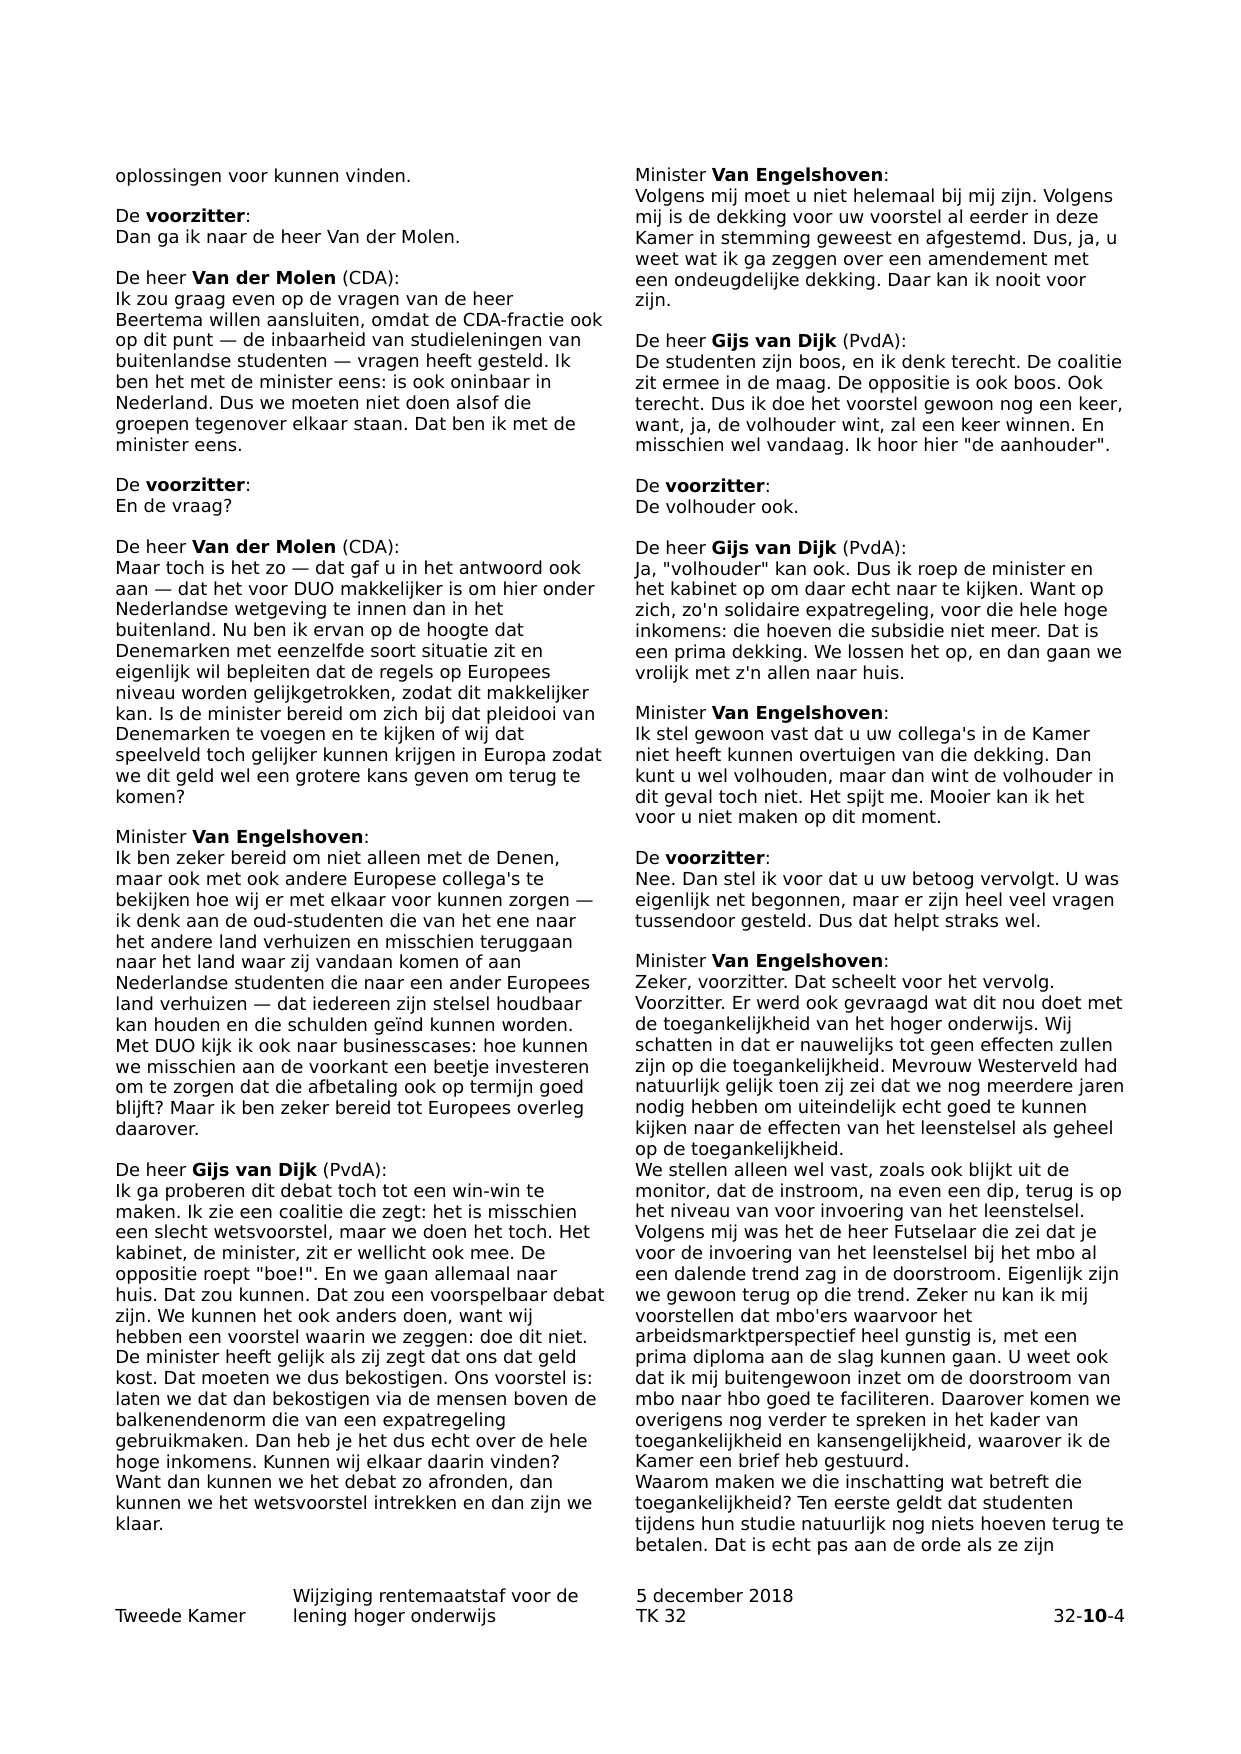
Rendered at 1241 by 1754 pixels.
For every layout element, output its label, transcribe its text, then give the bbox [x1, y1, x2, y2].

text De volhouder ook. [635, 497, 1125, 517]
text Minister Van Engelshoven: [635, 165, 1125, 186]
text Ik ben zeker bereid om niet alleen met de Denen, maar ook met ook andere Europese collega's te bekijken hoe wij er met elkaar voor kunnen zorgen — ik denk aan de oud-studenten die van het ene naar het andere land verhuizen en misschien teruggaan naar het land waar zij vandaan komen of aan Nederlandse studenten die naar een ander Europees land verhuizen — dat iedereen zijn stelsel houdbaar kan houden en die schulden geïnd kunnen worden. Met DUO kijk ik ook naar businesscases: hoe kunnen we misschien aan de voorkant een beetje investeren om te zorgen dat die afbetaling ook op termijn goed blijft? Maar ik ben zeker bereid tot Europees overleg daarover. [115, 848, 605, 1140]
text oplossingen voor kunnen vinden. [115, 165, 605, 186]
text We stellen alleen wel vast, zoals ook blijkt uit de monitor, dat de instroom, na even een dip, terug is op het niveau van voor invoering van het leenstelsel. Volgens mij was het de heer Futselaar die zei dat je voor de invoering van het leenstelsel bij het mbo al een dalende trend zag in de doorstroom. Eigenlijk zijn we gewoon terug op die trend. Zeker nu kan ik mij voorstellen dat mbo'ers waarvoor het arbeidsmarktperspectief heel gunstig is, met een prima diploma aan de slag kunnen gaan. U weet ook dat ik mij buitengewoon inzet om de doorstroom van mbo naar hbo goed te faciliteren. Daarover komen we overigens nog verder te spreken in het kader van toegankelijkheid en kansengelijkheid, waarover ik de Kamer een brief heb gestuurd. [635, 1159, 1125, 1472]
text Ik stel gewoon vast dat u uw collega's in de Kamer niet heeft kunnen overtuigen van die dekking. Dan kunt u wel volhouden, maar dan wint de volhouder in dit geval toch niet. Het spijt me. Mooier kan ik het voor u niet maken op dit moment. [635, 724, 1125, 828]
text Waarom maken we die inschatting wat betreft die toegankelijkheid? Ten eerste geldt dat studenten tijdens hun studie natuurlijk nog niets hoeven terug te betalen. Dat is echt pas aan de orde als ze zijn [635, 1472, 1125, 1555]
text De voorzitter: [115, 206, 605, 227]
text Ik ga proberen dit debat toch tot een win-win te maken. Ik zie een coalitie die zegt: het is misschien een slecht wetsvoorstel, maar we doen het toch. Het kabinet, de minister, zit er wellicht ook mee. De oppositie roept "boe!". En we gaan allemaal naar huis. Dat zou kunnen. Dat zou een voorspelbaar debat zijn. We kunnen het ook anders doen, want wij hebben een voorstel waarin we zeggen: doe dit niet. De minister heeft gelijk als zij zegt dat ons dat geld kost. Dat moeten we dus bekostigen. Ons voorstel is: laten we dat dan bekostigen via de mensen boven de balkenendenorm die van een expatregeling gebruikmaken. Dan heb je het dus echt over de hele hoge inkomens. Kunnen wij elkaar daarin vinden? Want dan kunnen we het debat zo afronden, dan kunnen we het wetsvoorstel intrekken en dan zijn we klaar. [115, 1181, 605, 1535]
text De heer Gijs van Dijk (PvdA): [635, 331, 1125, 352]
text Zeker, voorzitter. Dat scheelt voor het vervolg. [635, 972, 1125, 993]
text Minister Van Engelshoven: [635, 703, 1125, 724]
text Dan ga ik naar de heer Van der Molen. [115, 227, 605, 248]
text Maar toch is het zo — dat gaf u in het antwoord ook aan — dat het voor DUO makkelijker is om hier onder Nederlandse wetgeving te innen dan in het buitenland. Nu ben ik ervan op de hoogte dat Denemarken met eenzelfde soort situatie zit en eigenlijk wil bepleiten dat de regels op Europees niveau worden gelijkgetrokken, zodat dit makkelijker kan. Is de minister bereid om zich bij dat pleidooi van Denemarken te voegen en te kijken of wij dat speelveld toch gelijker kunnen krijgen in Europa zodat we dit geld wel een grotere kans geven om terug te komen? [115, 557, 605, 807]
text Volgens mij moet u niet helemaal bij mij zijn. Volgens mij is de dekking voor uw voorstel al eerder in deze Kamer in stemming geweest en afgestemd. Dus, ja, u weet wat ik ga zeggen over een amendement met een ondeugdelijke dekking. Daar kan ik nooit voor zijn. [635, 186, 1125, 311]
text Voorzitter. Er werd ook gevraagd wat dit nou doet met de toegankelijkheid van het hoger onderwijs. Wij schatten in dat er nauwelijks tot geen effecten zullen zijn op die toegankelijkheid. Mevrouw Westerveld had natuurlijk gelijk toen zij zei dat we nog meerdere jaren nodig hebben om uiteindelijk echt goed te kunnen kijken naar de effecten van het leenstelsel als geheel op de toegankelijkheid. [635, 993, 1125, 1159]
text Ik zou graag even op de vragen van de heer Beertema willen aansluiten, omdat de CDA-fractie ook op dit punt — de inbaarheid van studieleningen van buitenlandse studenten — vragen heeft gesteld. Ik ben het met de minister eens: is ook oninbaar in Nederland. Dus we moeten niet doen alsof die groepen tegenover elkaar staan. Dat ben ik met de minister eens. [115, 288, 605, 455]
text De voorzitter: [115, 475, 605, 496]
text De heer Van der Molen (CDA): [115, 537, 605, 557]
text De heer Gijs van Dijk (PvdA): [635, 537, 1125, 558]
text De heer Gijs van Dijk (PvdA): [115, 1160, 605, 1181]
text De voorzitter: [635, 848, 1125, 869]
text De heer Van der Molen (CDA): [115, 268, 605, 288]
text Minister Van Engelshoven: [115, 827, 605, 848]
text De studenten zijn boos, en ik denk terecht. De coalitie zit ermee in de maag. De oppositie is ook boos. Ook terecht. Dus ik doe het voorstel gewoon nog een keer, want, ja, de volhouder wint, zal een keer winnen. En misschien wel vandaag. Ik hoor hier "de aanhouder". [635, 352, 1125, 456]
text En de vraag? [115, 496, 605, 517]
text Nee. Dan stel ik voor dat u uw betoog vervolgt. U was eigenlijk net begonnen, maar er zijn heel veel vragen tussendoor gesteld. Dus dat helpt straks wel. [635, 869, 1125, 931]
text De voorzitter: [635, 476, 1125, 497]
text Minister Van Engelshoven: [635, 951, 1125, 972]
text Ja, "volhouder" kan ook. Dus ik roep de minister en het kabinet op om daar echt naar te kijken. Want op zich, zo'n solidaire expatregeling, voor die hele hoge inkomens: die hoeven die subsidie niet meer. Dat is een prima dekking. We lossen het op, en dan gaan we vrolijk met z'n allen naar huis. [635, 558, 1125, 683]
